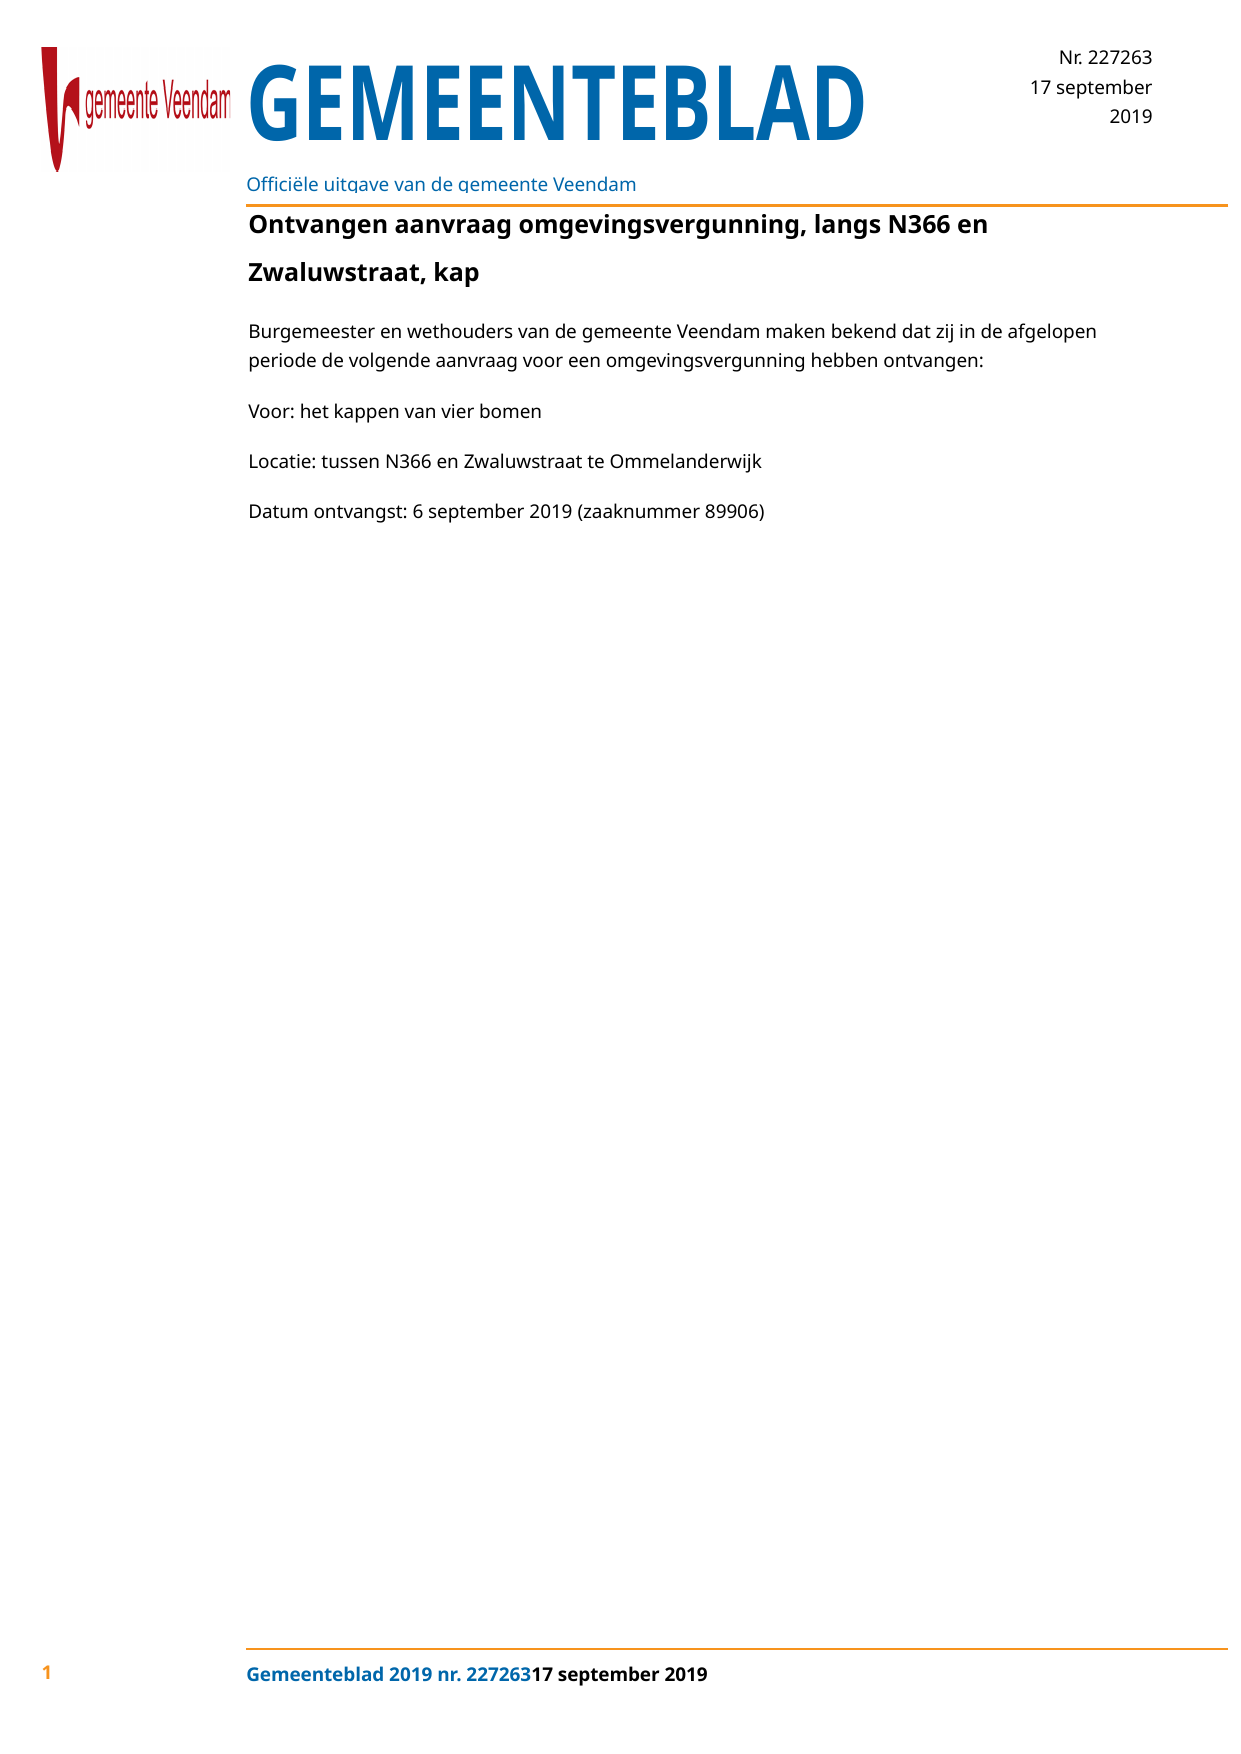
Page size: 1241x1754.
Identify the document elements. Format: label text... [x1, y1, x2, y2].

text Burgemeester en wethouders van de gemeente Veendam maken bekend dat zij in de afgelopen periode de volgende aanvraag voor een omgevingsvergunning hebben ontvangen: [248, 318, 1152, 373]
picture [41, 47, 231, 172]
text Voor: het kappen van vier bomen [248, 398, 1152, 424]
text Datum ontvangst: 6 september 2019 (zaaknummer 89906) [248, 499, 1152, 524]
text Ontvangen aanvraag omgevingsvergunning, langs N366 en Zwaluwstraat, kap [248, 207, 1152, 288]
text Locatie: tussen N366 en Zwaluwstraat te Ommelanderwijk [248, 448, 1152, 474]
